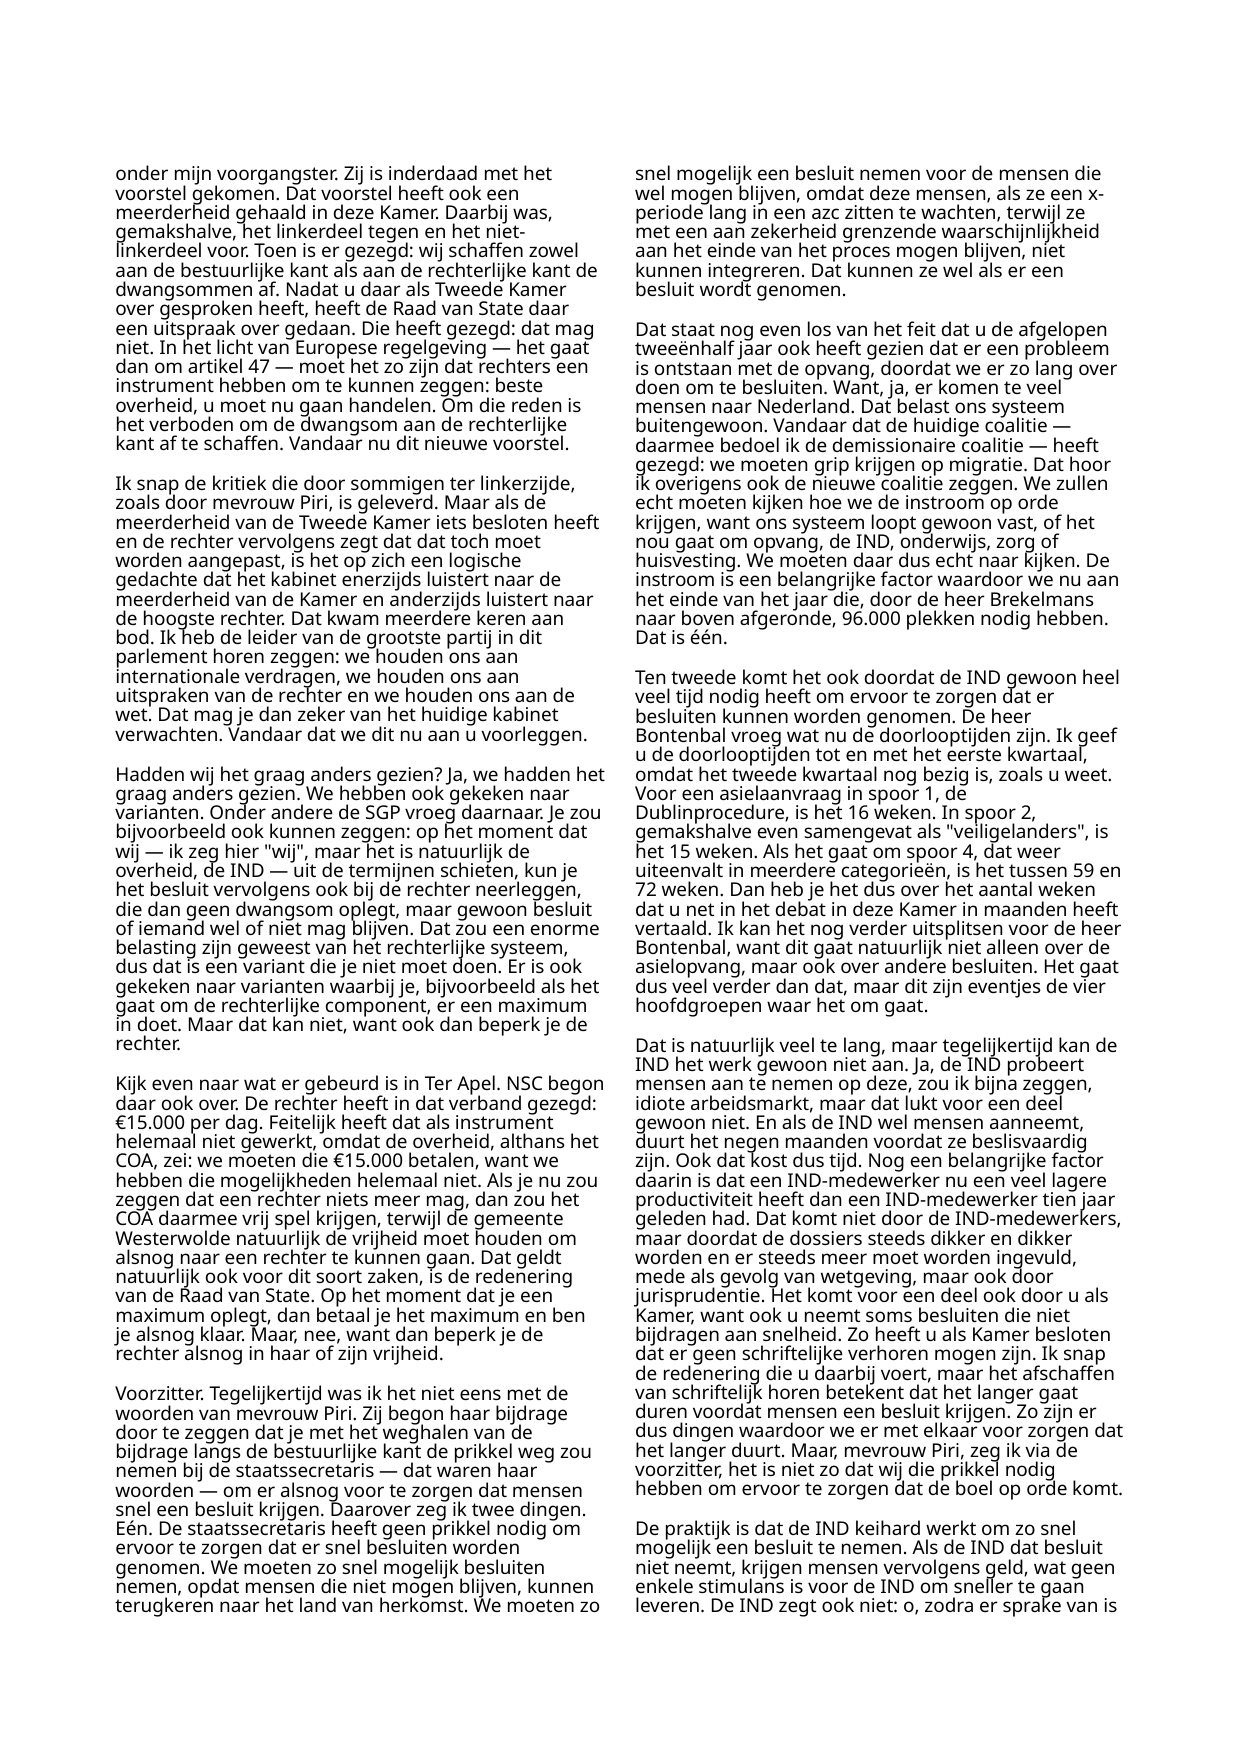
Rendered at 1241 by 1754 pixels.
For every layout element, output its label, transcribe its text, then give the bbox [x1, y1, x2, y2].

text Dat staat nog even los van het feit dat u de afgelopen tweeënhalf jaar ook heeft gezien dat er een probleem is ontstaan met de opvang, doordat we er zo lang over doen om te besluiten. Want, ja, er komen te veel mensen naar Nederland. Dat belast ons systeem buitengewoon. Vandaar dat de huidige coalitie — daarmee bedoel ik de demissionaire coalitie — heeft gezegd: we moeten grip krijgen op migratie. Dat hoor ik overigens ook de nieuwe coalitie zeggen. We zullen echt moeten kijken hoe we de instroom op orde krijgen, want ons systeem loopt gewoon vast, of het nou gaat om opvang, de IND, onderwijs, zorg of huisvesting. We moeten daar dus echt naar kijken. De instroom is een belangrijke factor waardoor we nu aan het einde van het jaar die, door de heer Brekelmans naar boven afgeronde, 96.000 plekken nodig hebben. Dat is één. [635, 321, 1125, 648]
text Ten tweede komt het ook doordat de IND gewoon heel veel tijd nodig heeft om ervoor te zorgen dat er besluiten kunnen worden genomen. De heer Bontenbal vroeg wat nu de doorlooptijden zijn. Ik geef u de doorlooptijden tot en met het eerste kwartaal, omdat het tweede kwartaal nog bezig is, zoals u weet. Voor een asielaanvraag in spoor 1, de Dublinprocedure, is het 16 weken. In spoor 2, gemakshalve even samengevat als "veiligelanders", is het 15 weken. Als het gaat om spoor 4, dat weer uiteenvalt in meerdere categorieën, is het tussen 59 en 72 weken. Dan heb je het dus over het aantal weken dat u net in het debat in deze Kamer in maanden heeft vertaald. Ik kan het nog verder uitsplitsen voor de heer Bontenbal, want dit gaat natuurlijk niet alleen over de asielopvang, maar ook over andere besluiten. Het gaat dus veel verder dan dat, maar dit zijn eventjes de vier hoofdgroepen waar het om gaat. [635, 669, 1125, 1016]
text Hadden wij het graag anders gezien? Ja, we hadden het graag anders gezien. We hebben ook gekeken naar varianten. Onder andere de SGP vroeg daarnaar. Je zou bijvoorbeeld ook kunnen zeggen: op het moment dat wij — ik zeg hier "wij", maar het is natuurlijk de overheid, de IND — uit de termijnen schieten, kun je het besluit vervolgens ook bij de rechter neerleggen, die dan geen dwangsom oplegt, maar gewoon besluit of iemand wel of niet mag blijven. Dat zou een enorme belasting zijn geweest van het rechterlijke systeem, dus dat is een variant die je niet moet doen. Er is ook gekeken naar varianten waarbij je, bijvoorbeeld als het gaat om de rechterlijke component, er een maximum in doet. Maar dat kan niet, want ook dan beperk je de rechter. [115, 766, 605, 1055]
text De praktijk is dat de IND keihard werkt om zo snel mogelijk een besluit te nemen. Als de IND dat besluit niet neemt, krijgen mensen vervolgens geld, wat geen enkele stimulans is voor de IND om sneller te gaan leveren. De IND zegt ook niet: o, zodra er sprake van is [635, 1520, 1125, 1616]
text Dat is natuurlijk veel te lang, maar tegelijkertijd kan de IND het werk gewoon niet aan. Ja, de IND probeert mensen aan te nemen op deze, zou ik bijna zeggen, idiote arbeidsmarkt, maar dat lukt voor een deel gewoon niet. En als de IND wel mensen aanneemt, duurt het negen maanden voordat ze beslisvaardig zijn. Ook dat kost dus tijd. Nog een belangrijke factor daarin is dat een IND-medewerker nu een veel lagere productiviteit heeft dan een IND-medewerker tien jaar geleden had. Dat komt niet door de IND-medewerkers, maar doordat de dossiers steeds dikker en dikker worden en er steeds meer moet worden ingevuld, mede als gevolg van wetgeving, maar ook door jurisprudentie. Het komt voor een deel ook door u als Kamer, want ook u neemt soms besluiten die niet bijdragen aan snelheid. Zo heeft u als Kamer besloten dat er geen schriftelijke verhoren mogen zijn. Ik snap de redenering die u daarbij voert, maar het afschaffen van schriftelijk horen betekent dat het langer gaat duren voordat mensen een besluit krijgen. Zo zijn er dus dingen waardoor we er met elkaar voor zorgen dat het langer duurt. Maar, mevrouw Piri, zeg ik via de voorzitter, het is niet zo dat wij die prikkel nodig hebben om ervoor te zorgen dat de boel op orde komt. [635, 1037, 1125, 1499]
text snel mogelijk een besluit nemen voor de mensen die wel mogen blijven, omdat deze mensen, als ze een x-periode lang in een azc zitten te wachten, terwijl ze met een aan zekerheid grenzende waarschijnlijkheid aan het einde van het proces mogen blijven, niet kunnen integreren. Dat kunnen ze wel als er een besluit wordt genomen. [635, 165, 1125, 300]
text Voorzitter. Tegelijkertijd was ik het niet eens met de woorden van mevrouw Piri. Zij begon haar bijdrage door te zeggen dat je met het weghalen van de bijdrage langs de bestuurlijke kant de prikkel weg zou nemen bij de staatssecretaris — dat waren haar woorden — om er alsnog voor te zorgen dat mensen snel een besluit krijgen. Daarover zeg ik twee dingen. Eén. De staatssecretaris heeft geen prikkel nodig om ervoor te zorgen dat er snel besluiten worden genomen. We moeten zo snel mogelijk besluiten nemen, opdat mensen die niet mogen blijven, kunnen terugkeren naar het land van herkomst. We moeten zo [115, 1385, 605, 1616]
text Kijk even naar wat er gebeurd is in Ter Apel. NSC begon daar ook over. De rechter heeft in dat verband gezegd: €15.000 per dag. Feitelijk heeft dat als instrument helemaal niet gewerkt, omdat de overheid, althans het COA, zei: we moeten die €15.000 betalen, want we hebben die mogelijkheden helemaal niet. Als je nu zou zeggen dat een rechter niets meer mag, dan zou het COA daarmee vrij spel krijgen, terwijl de gemeente Westerwolde natuurlijk de vrijheid moet houden om alsnog naar een rechter te kunnen gaan. Dat geldt natuurlijk ook voor dit soort zaken, is de redenering van de Raad van State. Op het moment dat je een maximum oplegt, dan betaal je het maximum en ben je alsnog klaar. Maar, nee, want dan beperk je de rechter alsnog in haar of zijn vrijheid. [115, 1075, 605, 1364]
text onder mijn voorgangster. Zij is inderdaad met het voorstel gekomen. Dat voorstel heeft ook een meerderheid gehaald in deze Kamer. Daarbij was, gemakshalve, het linkerdeel tegen en het niet-linkerdeel voor. Toen is er gezegd: wij schaffen zowel aan de bestuurlijke kant als aan de rechterlijke kant de dwangsommen af. Nadat u daar als Tweede Kamer over gesproken heeft, heeft de Raad van State daar een uitspraak over gedaan. Die heeft gezegd: dat mag niet. In het licht van Europese regelgeving — het gaat dan om artikel 47 — moet het zo zijn dat rechters een instrument hebben om te kunnen zeggen: beste overheid, u moet nu gaan handelen. Om die reden is het verboden om de dwangsom aan de rechterlijke kant af te schaffen. Vandaar nu dit nieuwe voorstel. [115, 165, 605, 454]
text Ik snap de kritiek die door sommigen ter linkerzijde, zoals door mevrouw Piri, is geleverd. Maar als de meerderheid van de Tweede Kamer iets besloten heeft en de rechter vervolgens zegt dat dat toch moet worden aangepast, is het op zich een logische gedachte dat het kabinet enerzijds luistert naar de meerderheid van de Kamer en anderzijds luistert naar de hoogste rechter. Dat kwam meerdere keren aan bod. Ik heb de leider van de grootste partij in dit parlement horen zeggen: we houden ons aan internationale verdragen, we houden ons aan uitspraken van de rechter en we houden ons aan de wet. Dat mag je dan zeker van het huidige kabinet verwachten. Vandaar dat we dit nu aan u voorleggen. [115, 475, 605, 745]
